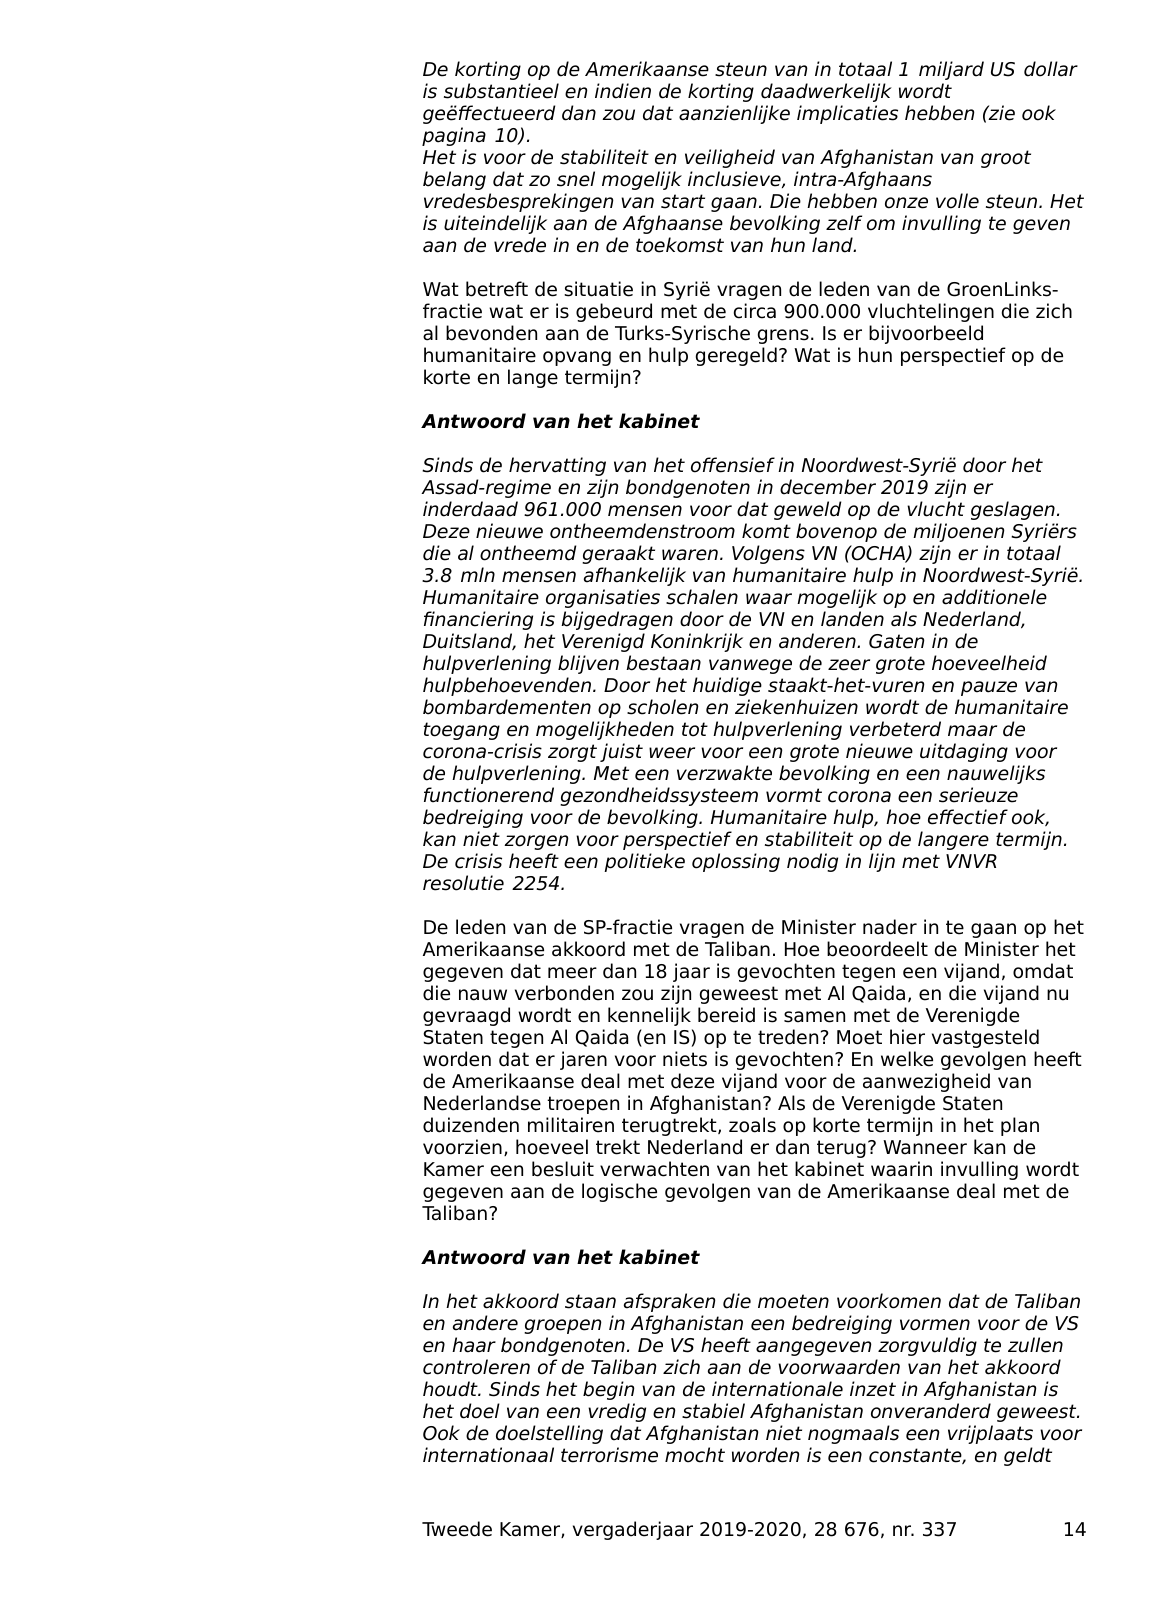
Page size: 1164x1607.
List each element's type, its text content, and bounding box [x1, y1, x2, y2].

text De korting op de Amerikaanse steun van in totaal 1 miljard US dollar is substantieel en indien de korting daadwerkelijk wordt geëffectueerd dan zou dat aanzienlijke implicaties hebben (zie ook pagina 10). [422, 59, 1087, 147]
text Sinds de hervatting van het offensief in Noordwest-Syrië door het Assad-regime en zijn bondgenoten in december 2019 zijn er inderdaad 961.000 mensen voor dat geweld op de vlucht geslagen. Deze nieuwe ontheemdenstroom komt bovenop de miljoenen Syriërs die al ontheemd geraakt waren. Volgens VN (OCHA) zijn er in totaal 3.8 mln mensen afhankelijk van humanitaire hulp in Noordwest-Syrië. Humanitaire organisaties schalen waar mogelijk op en additionele financiering is bijgedragen door de VN en landen als Nederland, Duitsland, het Verenigd Koninkrijk en anderen. Gaten in de hulpverlening blijven bestaan vanwege de zeer grote hoeveelheid hulpbehoevenden. Door het huidige staakt-het-vuren en pauze van bombardementen op scholen en ziekenhuizen wordt de humanitaire toegang en mogelijkheden tot hulpverlening verbeterd maar de corona-crisis zorgt juist weer voor een grote nieuwe uitdaging voor de hulpverlening. Met een verzwakte bevolking en een nauwelijks functionerend gezondheidssysteem vormt corona een serieuze bedreiging voor de bevolking. Humanitaire hulp, hoe effectief ook, kan niet zorgen voor perspectief en stabiliteit op de langere termijn. De crisis heeft een politieke oplossing nodig in lijn met VNVR resolutie 2254. [422, 455, 1087, 895]
text Wat betreft de situatie in Syrië vragen de leden van de GroenLinks-fractie wat er is gebeurd met de circa 900.000 vluchtelingen die zich al bevonden aan de Turks-Syrische grens. Is er bijvoorbeeld humanitaire opvang en hulp geregeld? Wat is hun perspectief op de korte en lange termijn? [422, 279, 1087, 389]
text Het is voor de stabiliteit en veiligheid van Afghanistan van groot belang dat zo snel mogelijk inclusieve, intra-Afghaans vredesbesprekingen van start gaan. Die hebben onze volle steun. Het is uiteindelijk aan de Afghaanse bevolking zelf om invulling te geven aan de vrede in en de toekomst van hun land. [422, 147, 1087, 257]
subtitle Antwoord van het kabinet [422, 1247, 1087, 1269]
text De leden van de SP-fractie vragen de Minister nader in te gaan op het Amerikaanse akkoord met de Taliban. Hoe beoordeelt de Minister het gegeven dat meer dan 18 jaar is gevochten tegen een vijand, omdat die nauw verbonden zou zijn geweest met Al Qaida, en die vijand nu gevraagd wordt en kennelijk bereid is samen met de Verenigde Staten tegen Al Qaida (en IS) op te treden? Moet hier vastgesteld worden dat er jaren voor niets is gevochten? En welke gevolgen heeft de Amerikaanse deal met deze vijand voor de aanwezigheid van Nederlandse troepen in Afghanistan? Als de Verenigde Staten duizenden militairen terugtrekt, zoals op korte termijn in het plan voorzien, hoeveel trekt Nederland er dan terug? Wanneer kan de Kamer een besluit verwachten van het kabinet waarin invulling wordt gegeven aan de logische gevolgen van de Amerikaanse deal met de Taliban? [422, 917, 1087, 1225]
subtitle Antwoord van het kabinet [422, 411, 1087, 433]
text In het akkoord staan afspraken die moeten voorkomen dat de Taliban en andere groepen in Afghanistan een bedreiging vormen voor de VS en haar bondgenoten. De VS heeft aangegeven zorgvuldig te zullen controleren of de Taliban zich aan de voorwaarden van het akkoord houdt. Sinds het begin van de internationale inzet in Afghanistan is het doel van een vredig en stabiel Afghanistan onveranderd geweest. Ook de doelstelling dat Afghanistan niet nogmaals een vrijplaats voor internationaal terrorisme mocht worden is een constante, en geldt [422, 1291, 1087, 1467]
